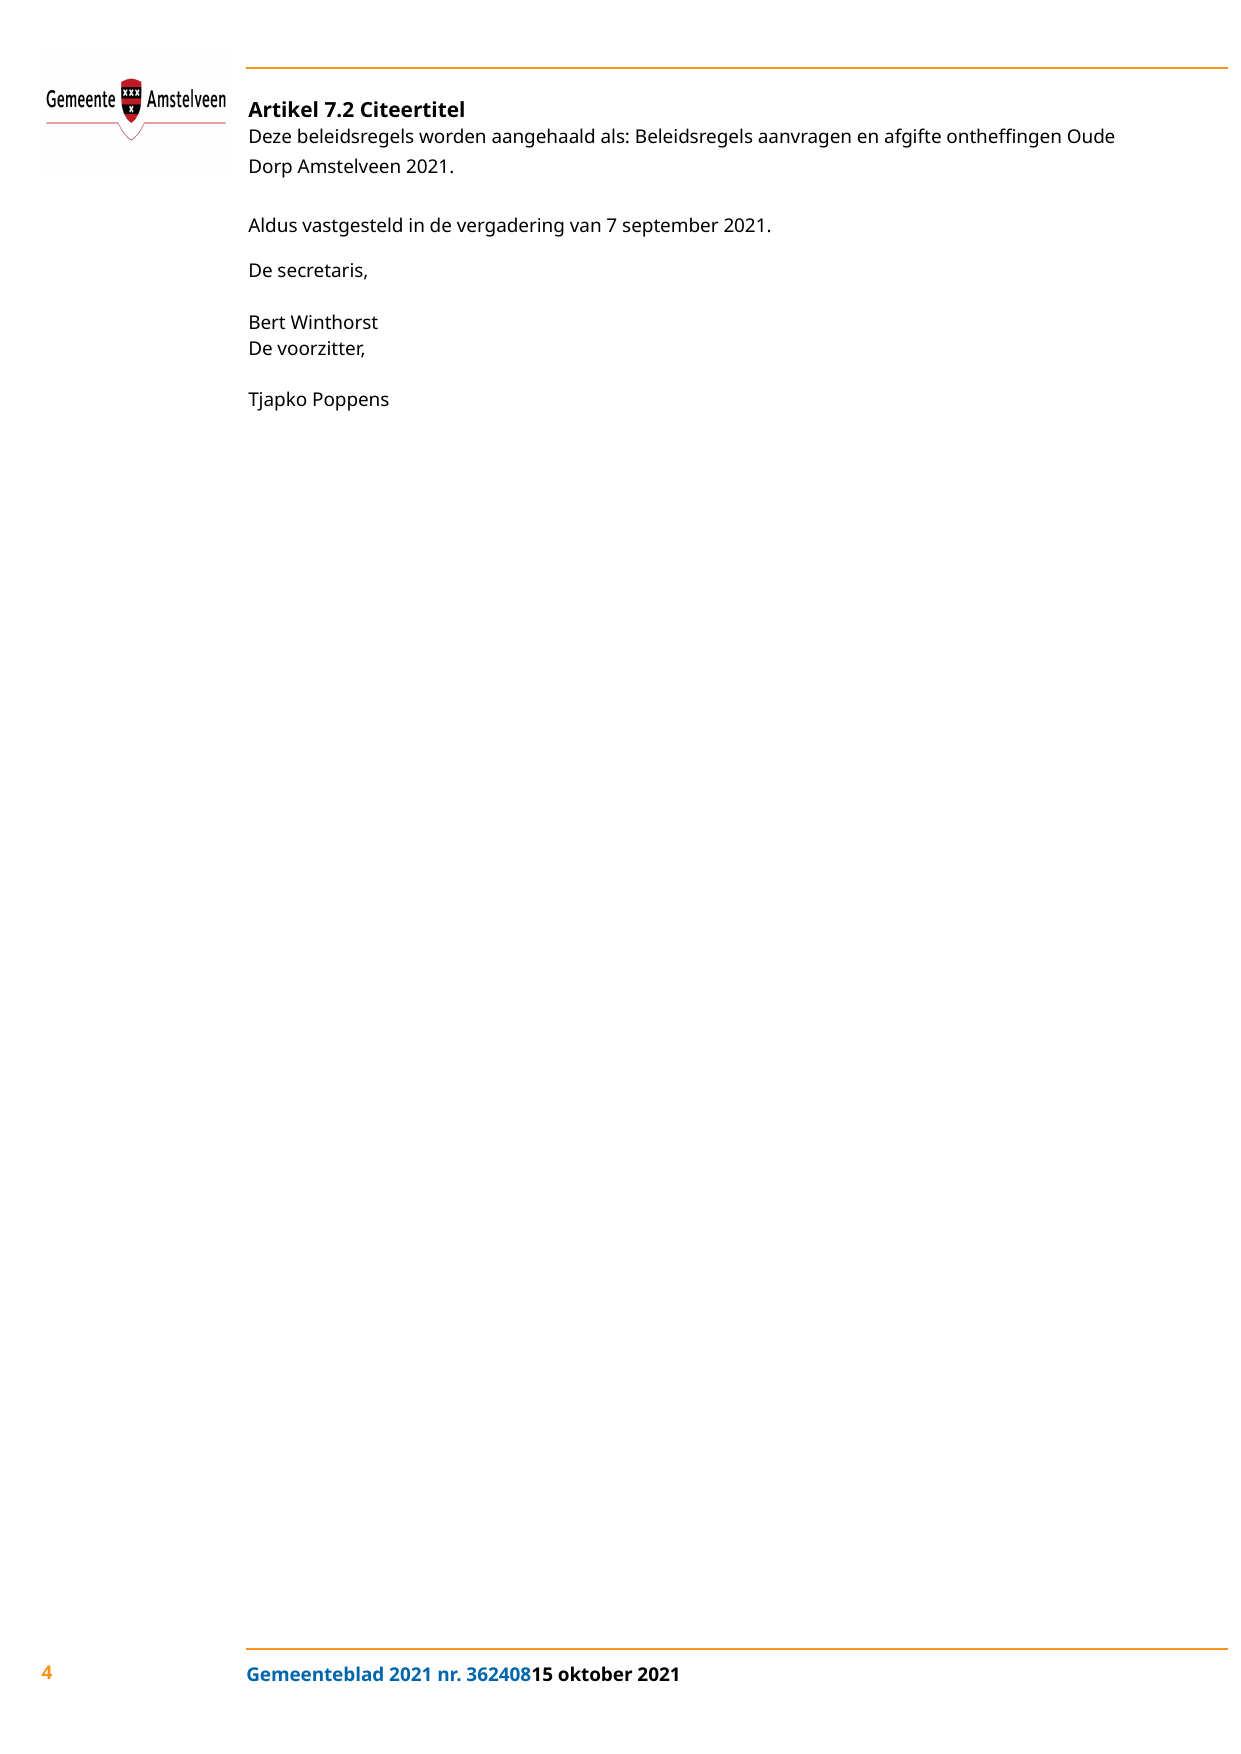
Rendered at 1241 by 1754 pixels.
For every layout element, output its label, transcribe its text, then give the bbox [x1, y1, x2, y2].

text Aldus vastgesteld in de vergadering van 7 september 2021. [248, 212, 1152, 238]
text Deze beleidsregels worden aangehaald als: Beleidsregels aanvragen en afgifte ontheffingen Oude Dorp Amstelveen 2021. [248, 123, 1152, 178]
picture [41, 47, 231, 172]
text De secretaris, [248, 258, 1152, 283]
text Artikel 7.2 Citeertitel [248, 95, 1152, 123]
text Bert Winthorst [248, 309, 1152, 335]
text Tjapko Poppens [248, 386, 1152, 412]
text De voorzitter, [248, 335, 1152, 361]
